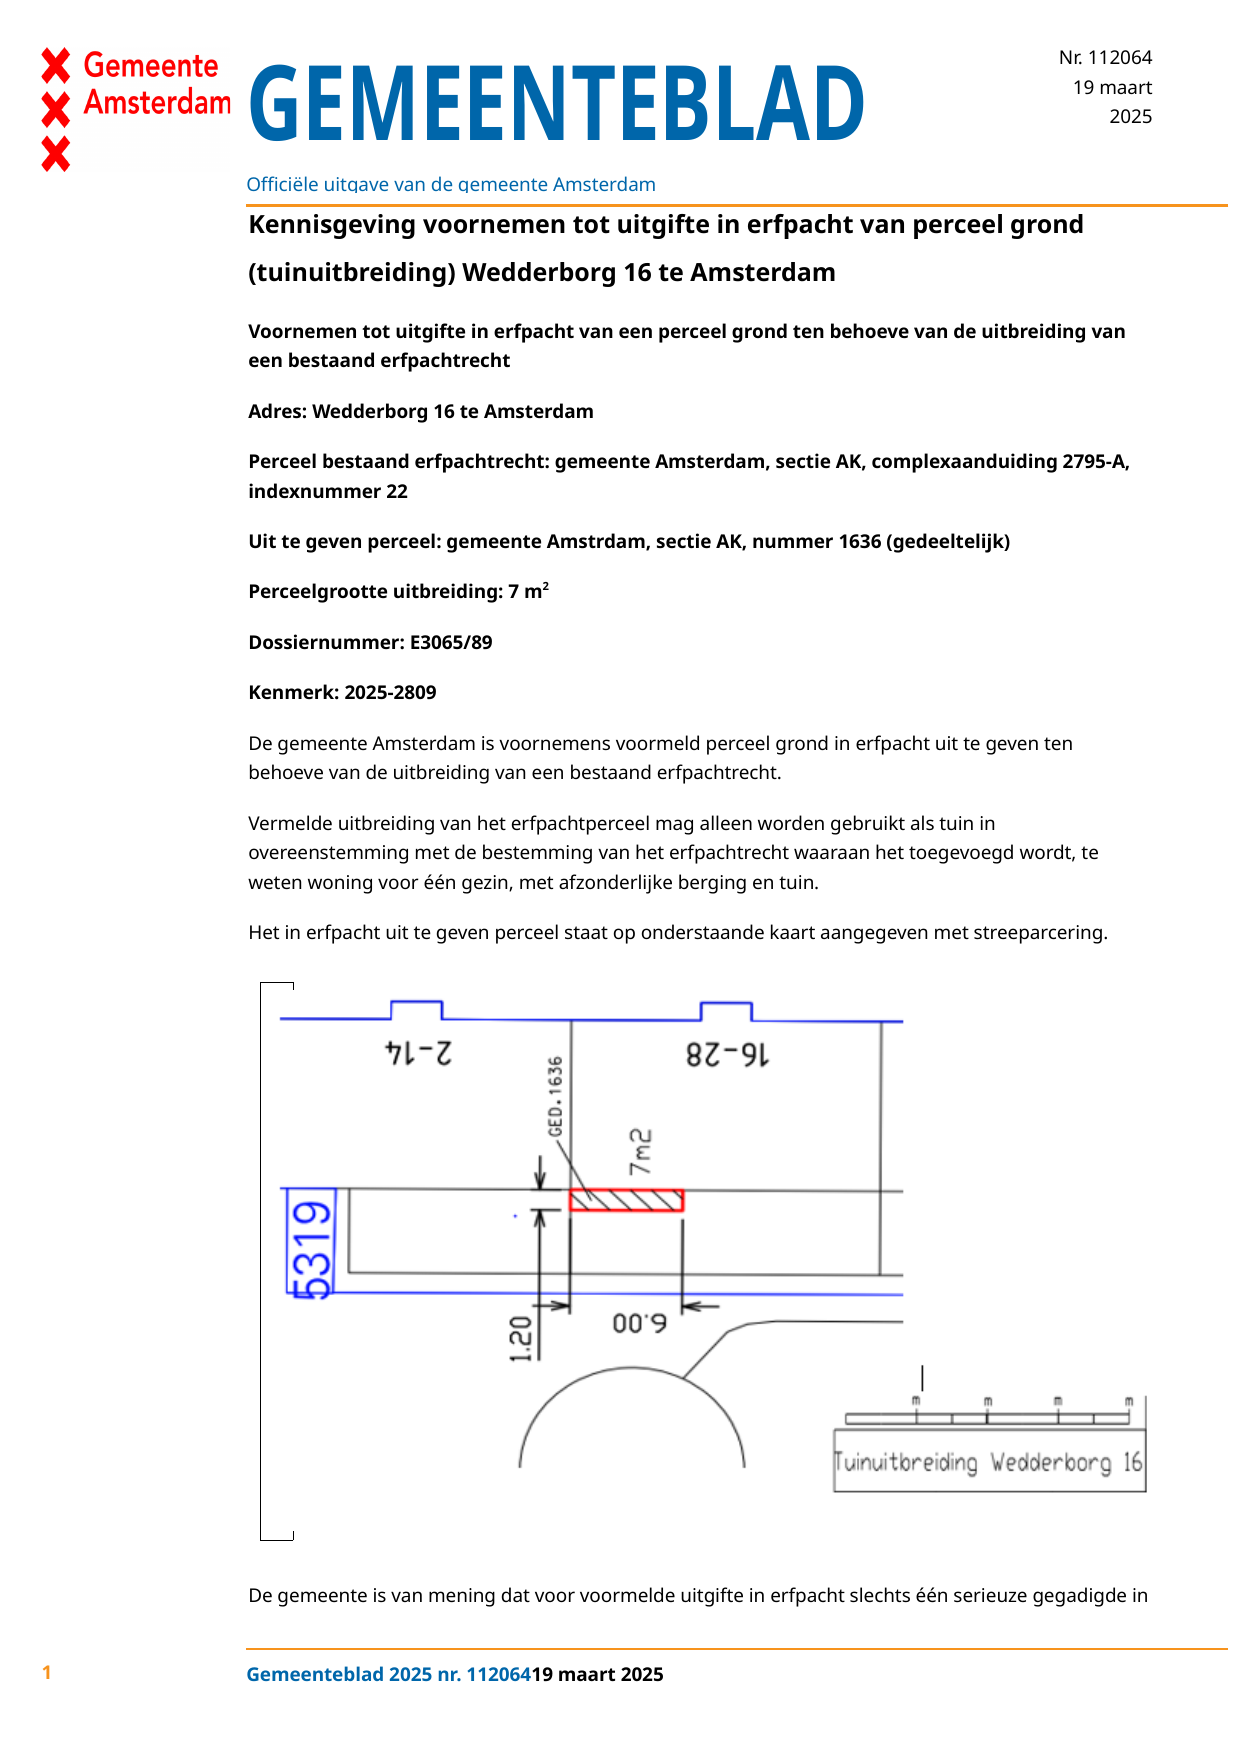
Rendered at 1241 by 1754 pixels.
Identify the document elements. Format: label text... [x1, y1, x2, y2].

text Vermelde uitbreiding van het erfpachtperceel mag alleen worden gebruikt als tuin in overeenstemming met de bestemming van het erfpachtrecht waaraan het toegevoegd wordt, te weten woning voor één gezin, met afzonderlijke berging en tuin. [248, 810, 1152, 895]
text Adres: Wedderborg 16 te Amsterdam [248, 398, 1152, 424]
text Perceelgrootte uitbreiding: 7 m2 [248, 579, 1152, 604]
text De gemeente is van mening dat voor voormelde uitgifte in erfpacht slechts één serieuze gegadigde in [248, 1582, 1152, 1607]
text Kennisgeving voornemen tot uitgifte in erfpacht van perceel grond (tuinuitbreiding) Wedderborg 16 te Amsterdam [248, 207, 1152, 288]
text Voornemen tot uitgifte in erfpacht van een perceel grond ten behoeve van de uitbreiding van een bestaand erfpachtrecht [248, 318, 1152, 373]
text Kenmerk: 2025-2809 [248, 679, 1152, 705]
text Het in erfpacht uit te geven perceel staat op onderstaande kaart aangegeven met streeparcering. [248, 919, 1152, 945]
text Perceel bestaand erfpachtrecht: gemeente Amsterdam, sectie AK, complexaanduiding 2795-A, indexnummer 22 [248, 448, 1152, 504]
text De gemeente Amsterdam is voornemens voormeld perceel grond in erfpacht uit te geven ten behoeve van de uitbreiding van een bestaand erfpachtrecht. [248, 730, 1152, 785]
text Uit te geven perceel: gemeente Amstrdam, sectie AK, nummer 1636 (gedeeltelijk) [248, 528, 1152, 554]
picture [268, 990, 1173, 1531]
text Dossiernummer: E3065/89 [248, 629, 1152, 655]
picture [41, 47, 231, 172]
